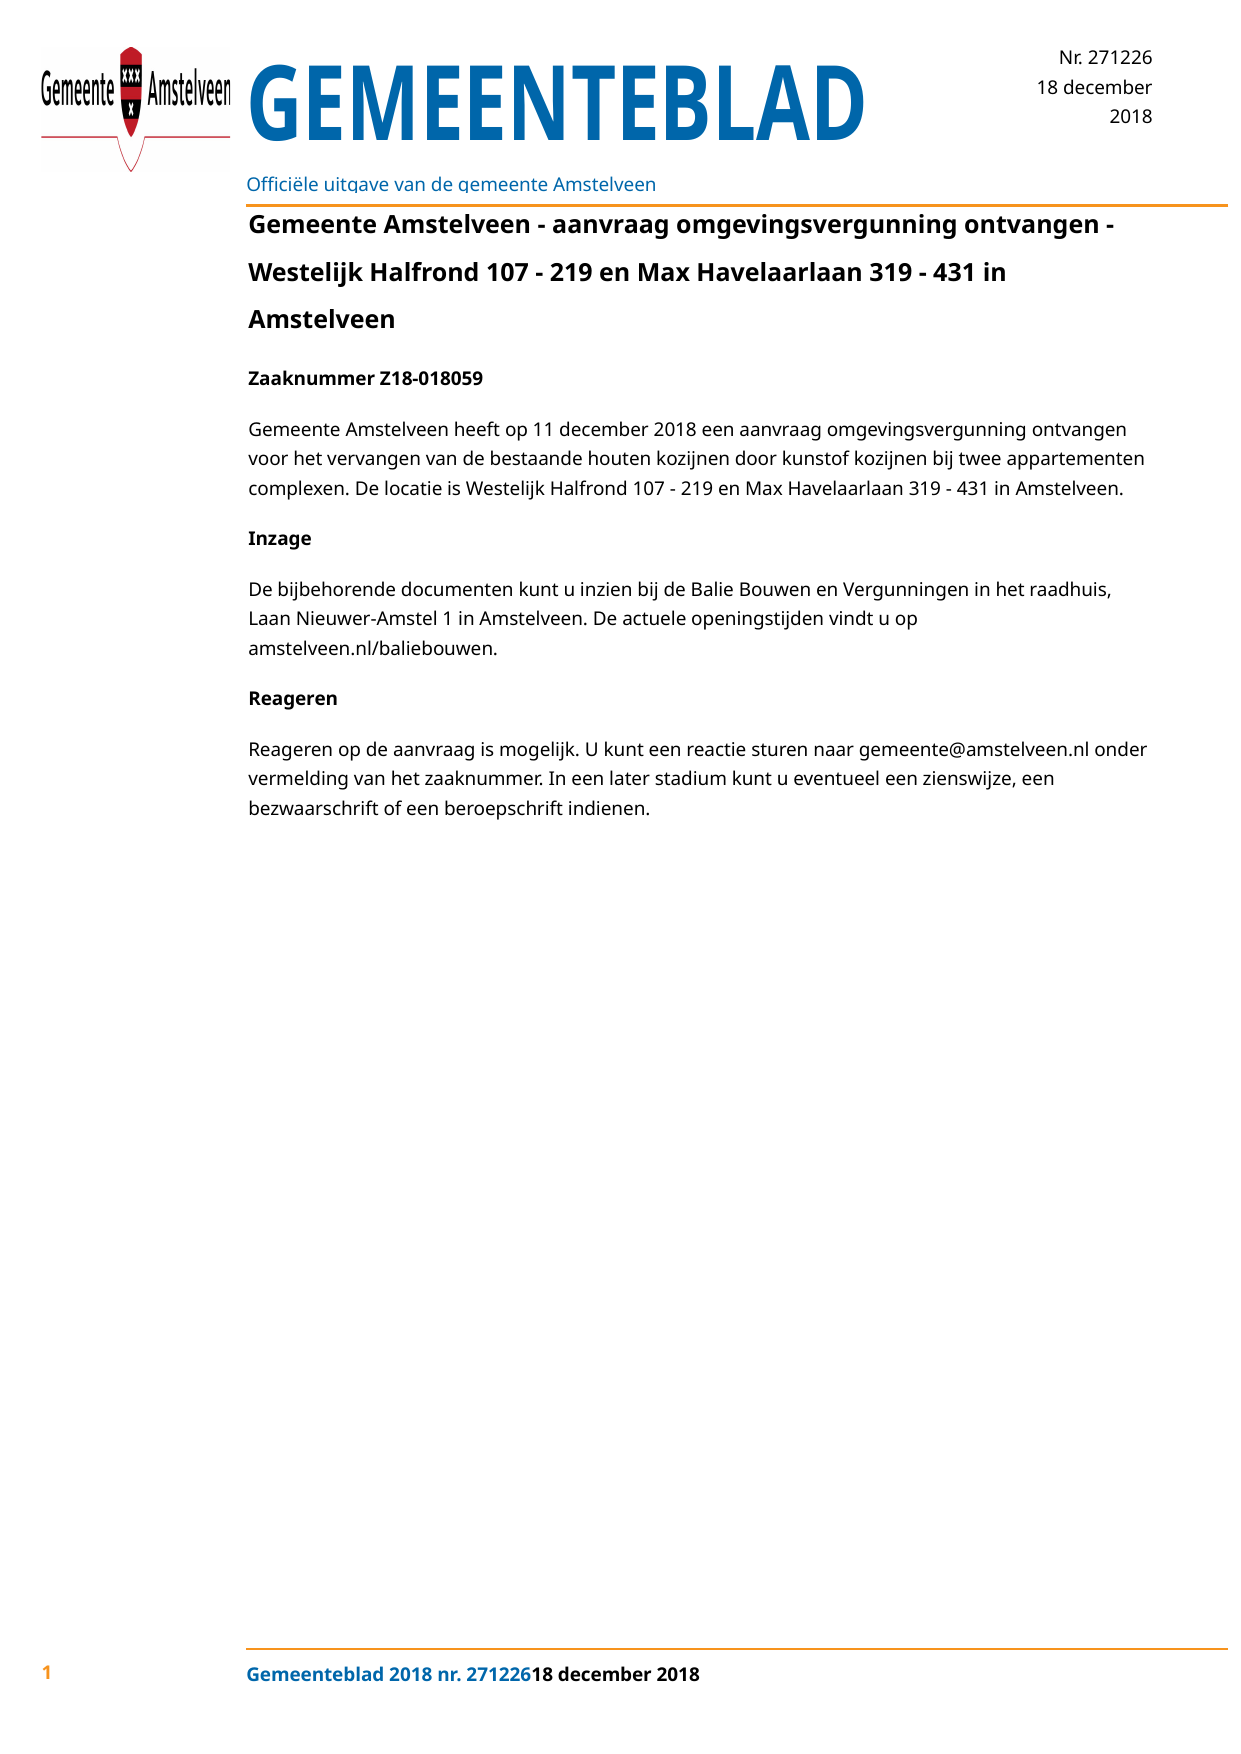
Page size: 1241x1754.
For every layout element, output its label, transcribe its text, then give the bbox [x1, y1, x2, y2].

text Zaaknummer Z18-018059 [248, 366, 1152, 391]
picture [41, 47, 231, 172]
text De bijbehorende documenten kunt u inzien bij de Balie Bouwen en Vergunningen in het raadhuis, Laan Nieuwer-Amstel 1 in Amstelveen. De actuele openingstijden vindt u op amstelveen.nl/baliebouwen. [248, 576, 1152, 661]
text Inzage [248, 526, 1152, 551]
text Reageren op de aanvraag is mogelijk. U kunt een reactie sturen naar gemeente@amstelveen.nl onder vermelding van het zaaknummer. In een later stadium kunt u eventueel een zienswijze, een bezwaarschrift of een beroepschrift indienen. [248, 736, 1152, 821]
text Gemeente Amstelveen - aanvraag omgevingsvergunning ontvangen - Westelijk Halfrond 107 - 219 en Max Havelaarlaan 319 - 431 in Amstelveen [248, 207, 1152, 336]
text Gemeente Amstelveen heeft op 11 december 2018 een aanvraag omgevingsvergunning ontvangen voor het vervangen van de bestaande houten kozijnen door kunstof kozijnen bij twee appartementen complexen. De locatie is Westelijk Halfrond 107 - 219 en Max Havelaarlaan 319 - 431 in Amstelveen. [248, 416, 1152, 501]
text Reageren [248, 686, 1152, 711]
